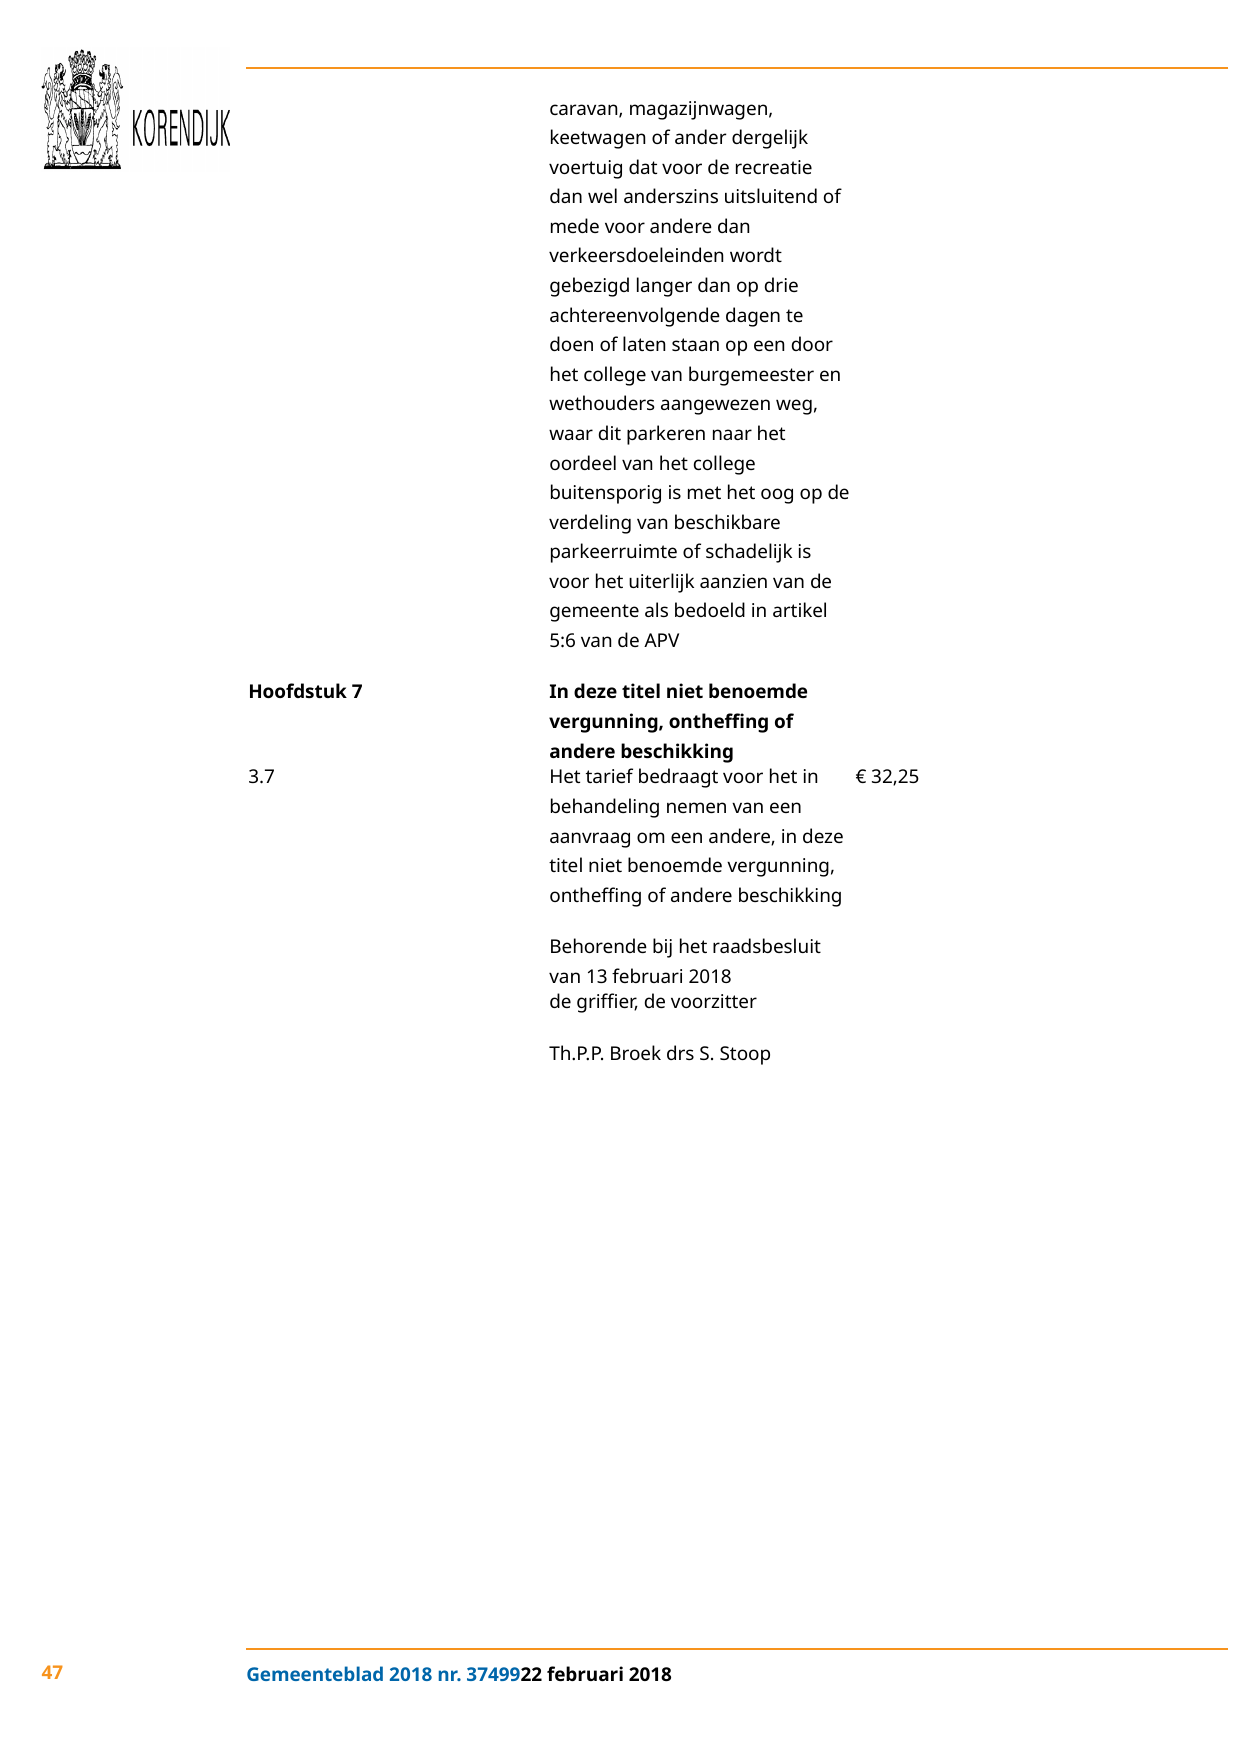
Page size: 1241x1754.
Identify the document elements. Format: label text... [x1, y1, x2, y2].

table_cell Behorende bij het raadsbesluit van 13 februari 2018 [549, 934, 850, 989]
table_cell [850, 908, 1152, 933]
table_cell [850, 653, 1152, 679]
table_cell Het tarief bedraagt voor het in behandeling nemen van een aanvraag om een andere, in deze titel niet benoemde vergunning, ontheffing of andere beschikking [549, 764, 850, 908]
table_cell [248, 1040, 549, 1066]
table_cell Hoofdstuk 7 [248, 679, 549, 764]
table_cell [850, 989, 1152, 1014]
table_cell [850, 1040, 1152, 1066]
table_cell [850, 1015, 1152, 1040]
table_cell [549, 653, 850, 679]
table_cell [248, 95, 549, 653]
table_cell [549, 908, 850, 933]
table_cell 3.7 [248, 764, 549, 908]
table_cell [248, 1015, 549, 1040]
table_cell [248, 653, 549, 679]
table_cell [248, 989, 549, 1014]
table_cell Th.P.P. Broek drs S. Stoop [549, 1040, 850, 1066]
table_cell € 32,25 [850, 764, 1152, 908]
table_cell [850, 934, 1152, 989]
table_cell [248, 934, 549, 989]
picture [41, 47, 231, 172]
table_cell [248, 908, 549, 933]
table_cell [850, 95, 1152, 653]
table_cell caravan, magazijnwagen, keetwagen of ander dergelijk voertuig dat voor de recreatie dan wel anderszins uitsluitend of mede voor andere dan verkeersdoeleinden wordt gebezigd langer dan op drie achtereenvolgende dagen te doen of laten staan op een door het college van burgemeester en wethouders aangewezen weg, waar dit parkeren naar het oordeel van het college buitensporig is met het oog op de verdeling van beschikbare parkeerruimte of schadelijk is voor het uiterlijk aanzien van de gemeente als bedoeld in artikel 5:6 van de APV [549, 95, 850, 653]
table_cell de griffier, de voorzitter [549, 989, 850, 1014]
table_cell In deze titel niet benoemde vergunning, ontheffing of andere beschikking [549, 679, 850, 764]
table_cell [850, 679, 1152, 764]
table_cell [549, 1015, 850, 1040]
